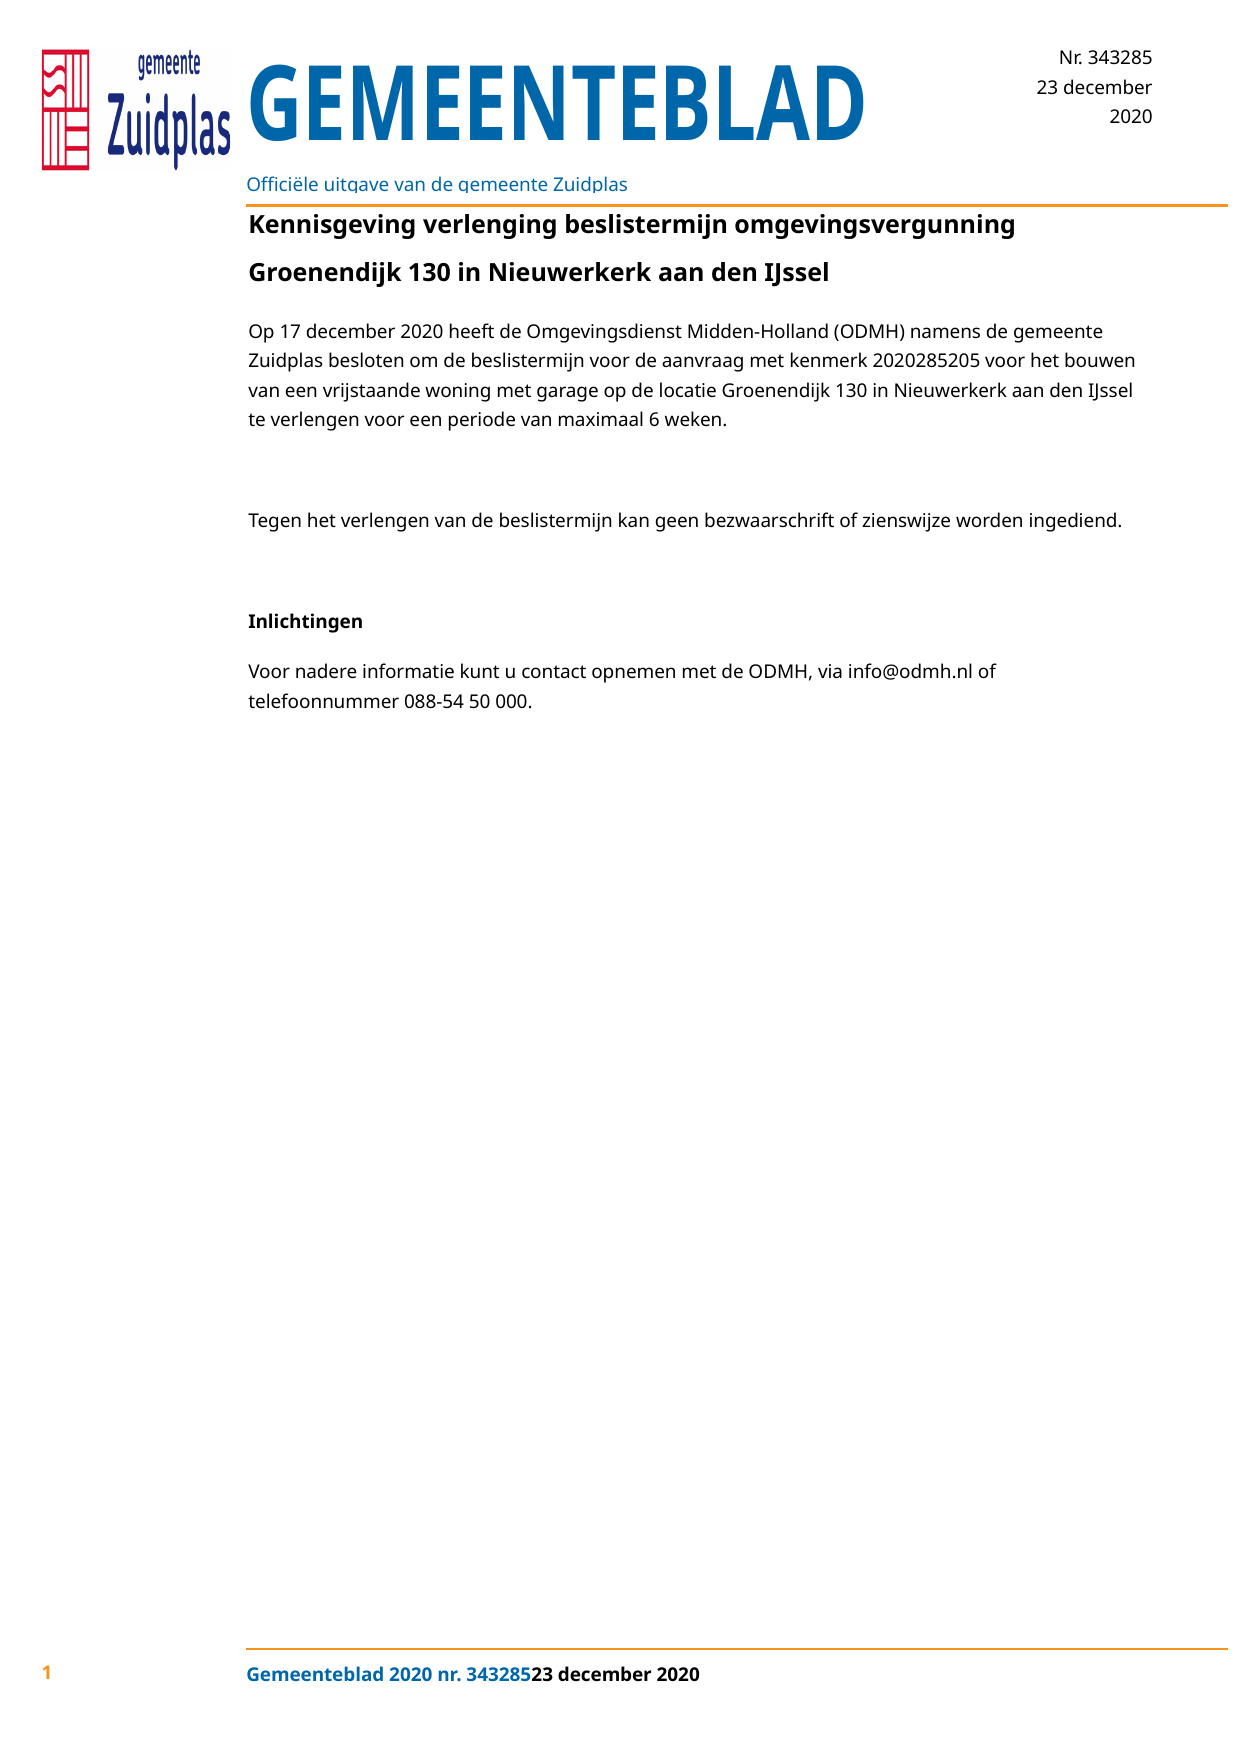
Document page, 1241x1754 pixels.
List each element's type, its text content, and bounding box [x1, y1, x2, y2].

picture [41, 47, 231, 172]
text Kennisgeving verlenging beslistermijn omgevingsvergunning Groenendijk 130 in Nieuwerkerk aan den IJssel [248, 207, 1152, 288]
text Inlichtingen [248, 608, 1152, 634]
text Tegen het verlengen van de beslistermijn kan geen bezwaarschrift of zienswijze worden ingediend. [248, 507, 1152, 533]
text Op 17 december 2020 heeft de Omgevingsdienst Midden-Holland (ODMH) namens de gemeente Zuidplas besloten om de beslistermijn voor de aanvraag met kenmerk 2020285205 voor het bouwen van een vrijstaande woning met garage op de locatie Groenendijk 130 in Nieuwerkerk aan den IJssel te verlengen voor een periode van maximaal 6 weken. [248, 318, 1152, 432]
text Voor nadere informatie kunt u contact opnemen met de ODMH, via info@odmh.nl of telefoonnummer 088-54 50 000. [248, 659, 1152, 714]
